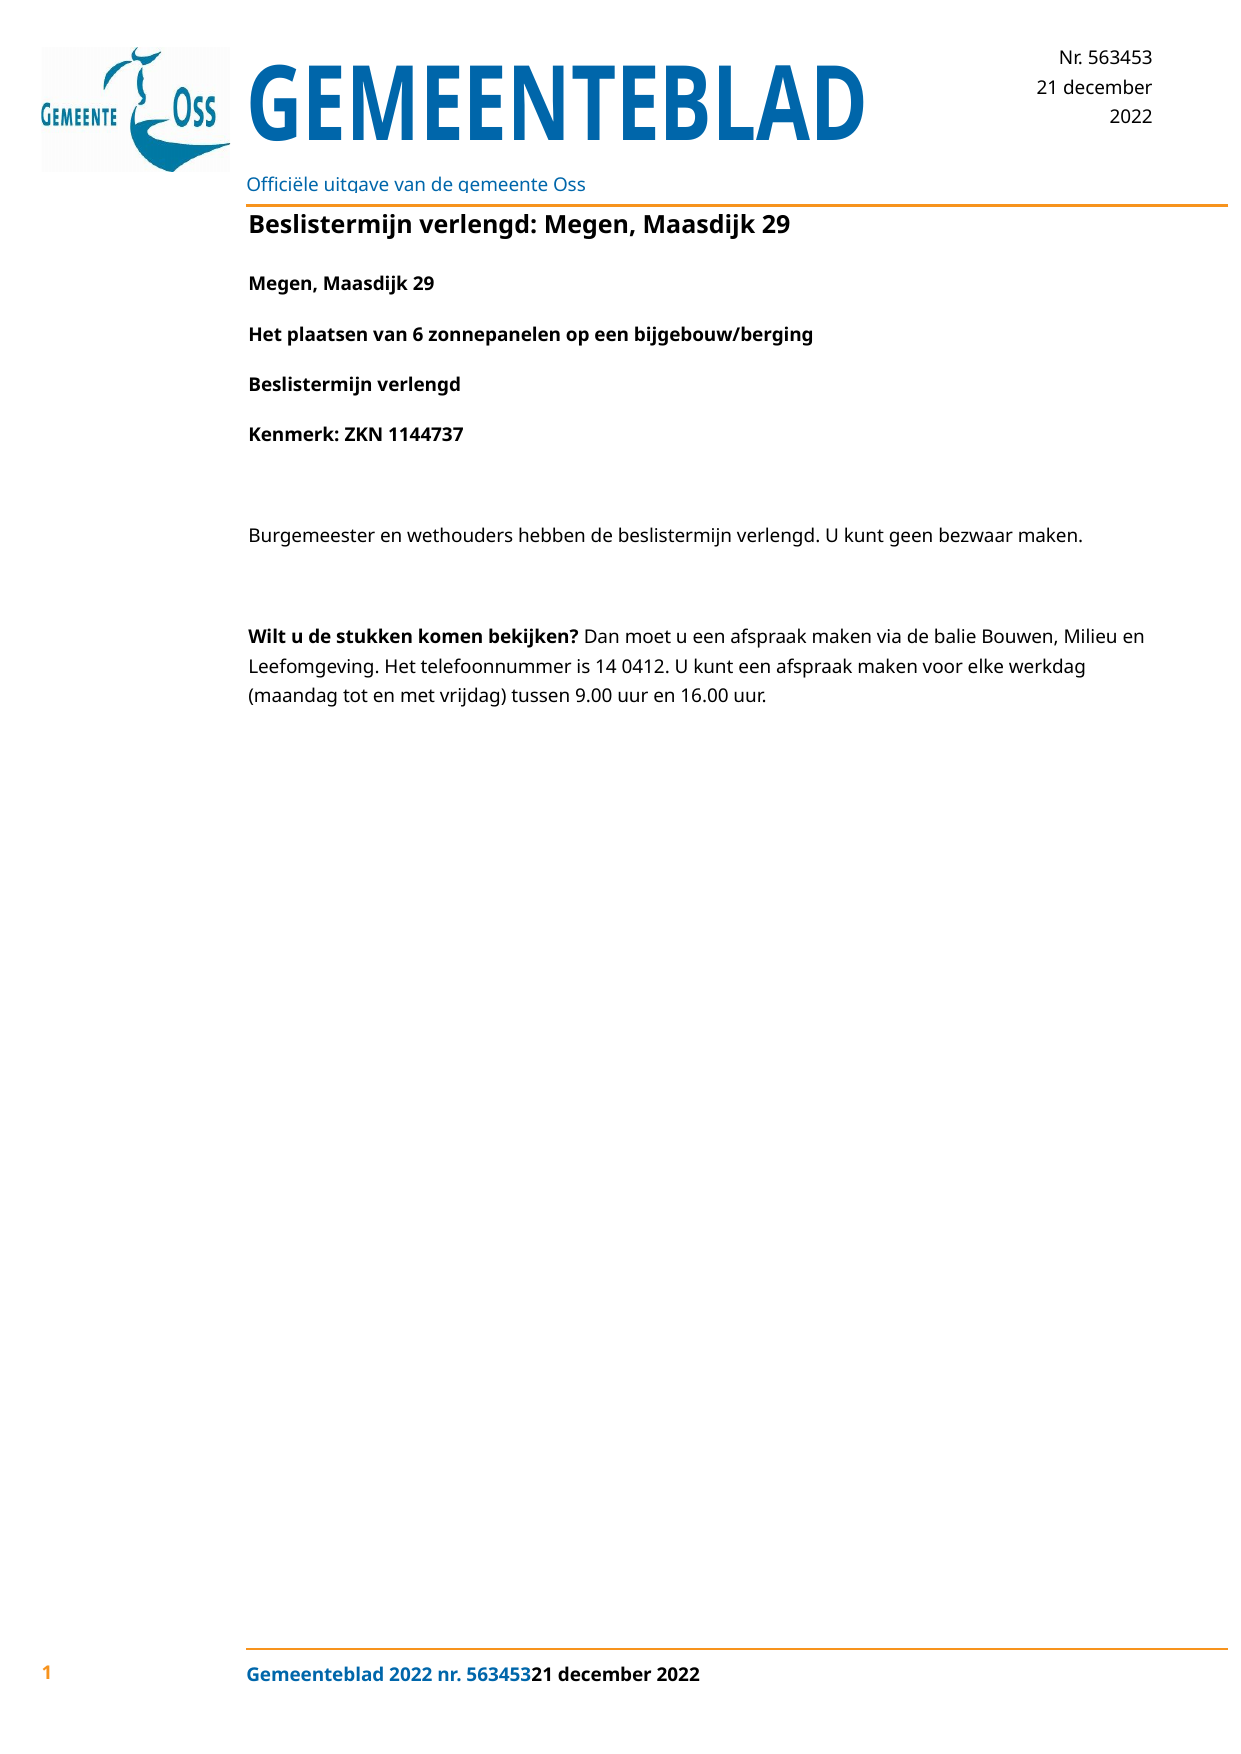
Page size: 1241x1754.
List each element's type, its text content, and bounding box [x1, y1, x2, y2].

text Kenmerk: ZKN 1144737 [248, 422, 1152, 447]
text Megen, Maasdijk 29 [248, 270, 1152, 296]
text Beslistermijn verlengd: Megen, Maasdijk 29 [248, 207, 1152, 241]
picture [41, 47, 231, 172]
text Beslistermijn verlengd [248, 371, 1152, 397]
text Het plaatsen van 6 zonnepanelen op een bijgebouw/berging [248, 321, 1152, 346]
text Wilt u de stukken komen bekijken? Dan moet u een afspraak maken via de balie Bouwen, Milieu en Leefomgeving. Het telefoonnummer is 14 0412. U kunt een afspraak maken voor elke werkdag (maandag tot en met vrijdag) tussen 9.00 uur en 16.00 uur. [248, 623, 1152, 708]
text Burgemeester en wethouders hebben de beslistermijn verlengd. U kunt geen bezwaar maken. [248, 522, 1152, 548]
